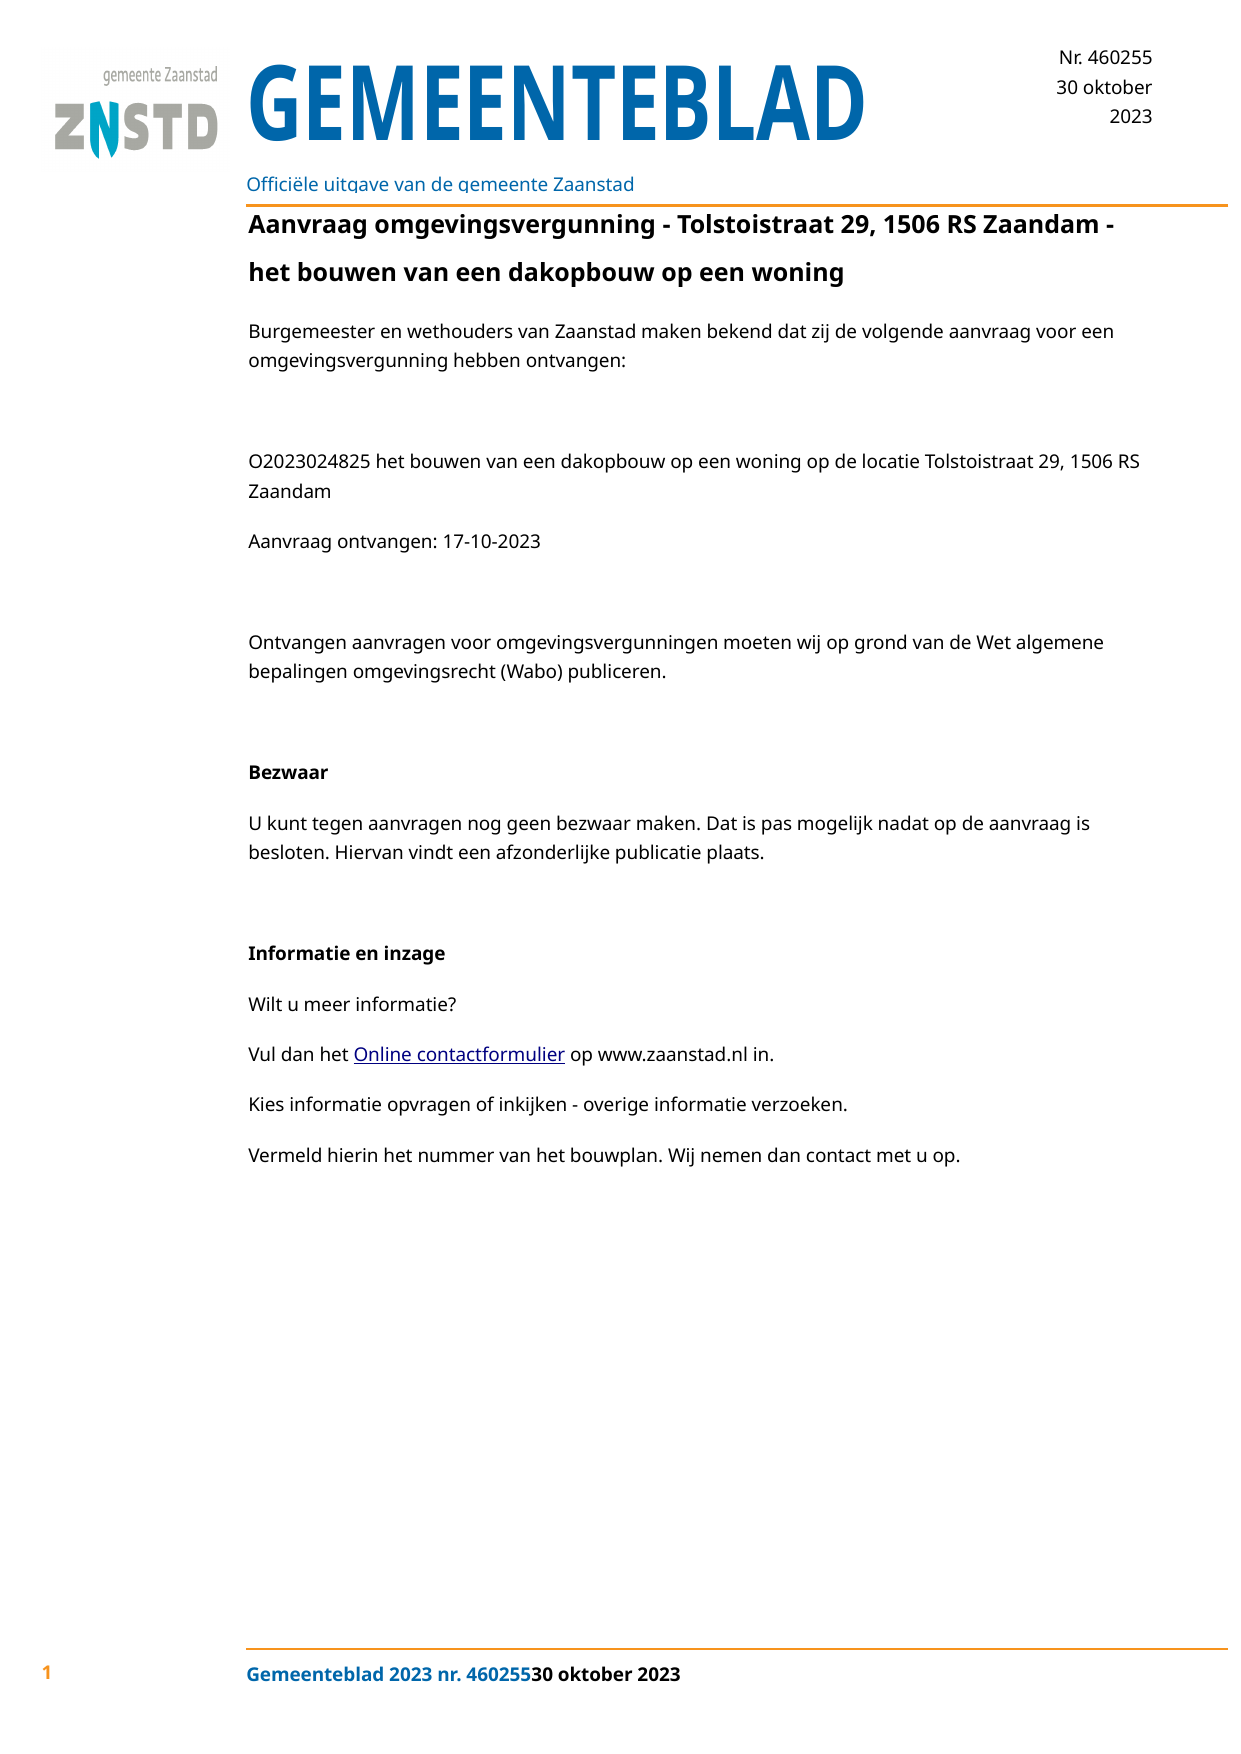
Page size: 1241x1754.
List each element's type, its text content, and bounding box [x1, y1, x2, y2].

text Wilt u meer informatie? [248, 991, 1152, 1017]
text Aanvraag omgevingsvergunning - Tolstoistraat 29, 1506 RS Zaandam - het bouwen van een dakopbouw op een woning [248, 207, 1152, 288]
text Vul dan het Online contactformulier op www.zaanstad.nl in. [248, 1041, 1152, 1067]
text U kunt tegen aanvragen nog geen bezwaar maken. Dat is pas mogelijk nadat op de aanvraag is besloten. Hiervan vindt een afzonderlijke publicatie plaats. [248, 810, 1152, 865]
text Informatie en inzage [248, 940, 1152, 966]
picture [41, 47, 231, 172]
text Bezwaar [248, 759, 1152, 785]
text Burgemeester en wethouders van Zaanstad maken bekend dat zij de volgende aanvraag voor een omgevingsvergunning hebben ontvangen: [248, 318, 1152, 373]
text Kies informatie opvragen of inkijken - overige informatie verzoeken. [248, 1092, 1152, 1117]
text Vermeld hierin het nummer van het bouwplan. Wij nemen dan contact met u op. [248, 1142, 1152, 1168]
text Ontvangen aanvragen voor omgevingsvergunningen moeten wij op grond van de Wet algemene bepalingen omgevingsrecht (Wabo) publiceren. [248, 629, 1152, 684]
text Aanvraag ontvangen: 17-10-2023 [248, 528, 1152, 554]
text O2023024825 het bouwen van een dakopbouw op een woning op de locatie Tolstoistraat 29, 1506 RS Zaandam [248, 448, 1152, 504]
